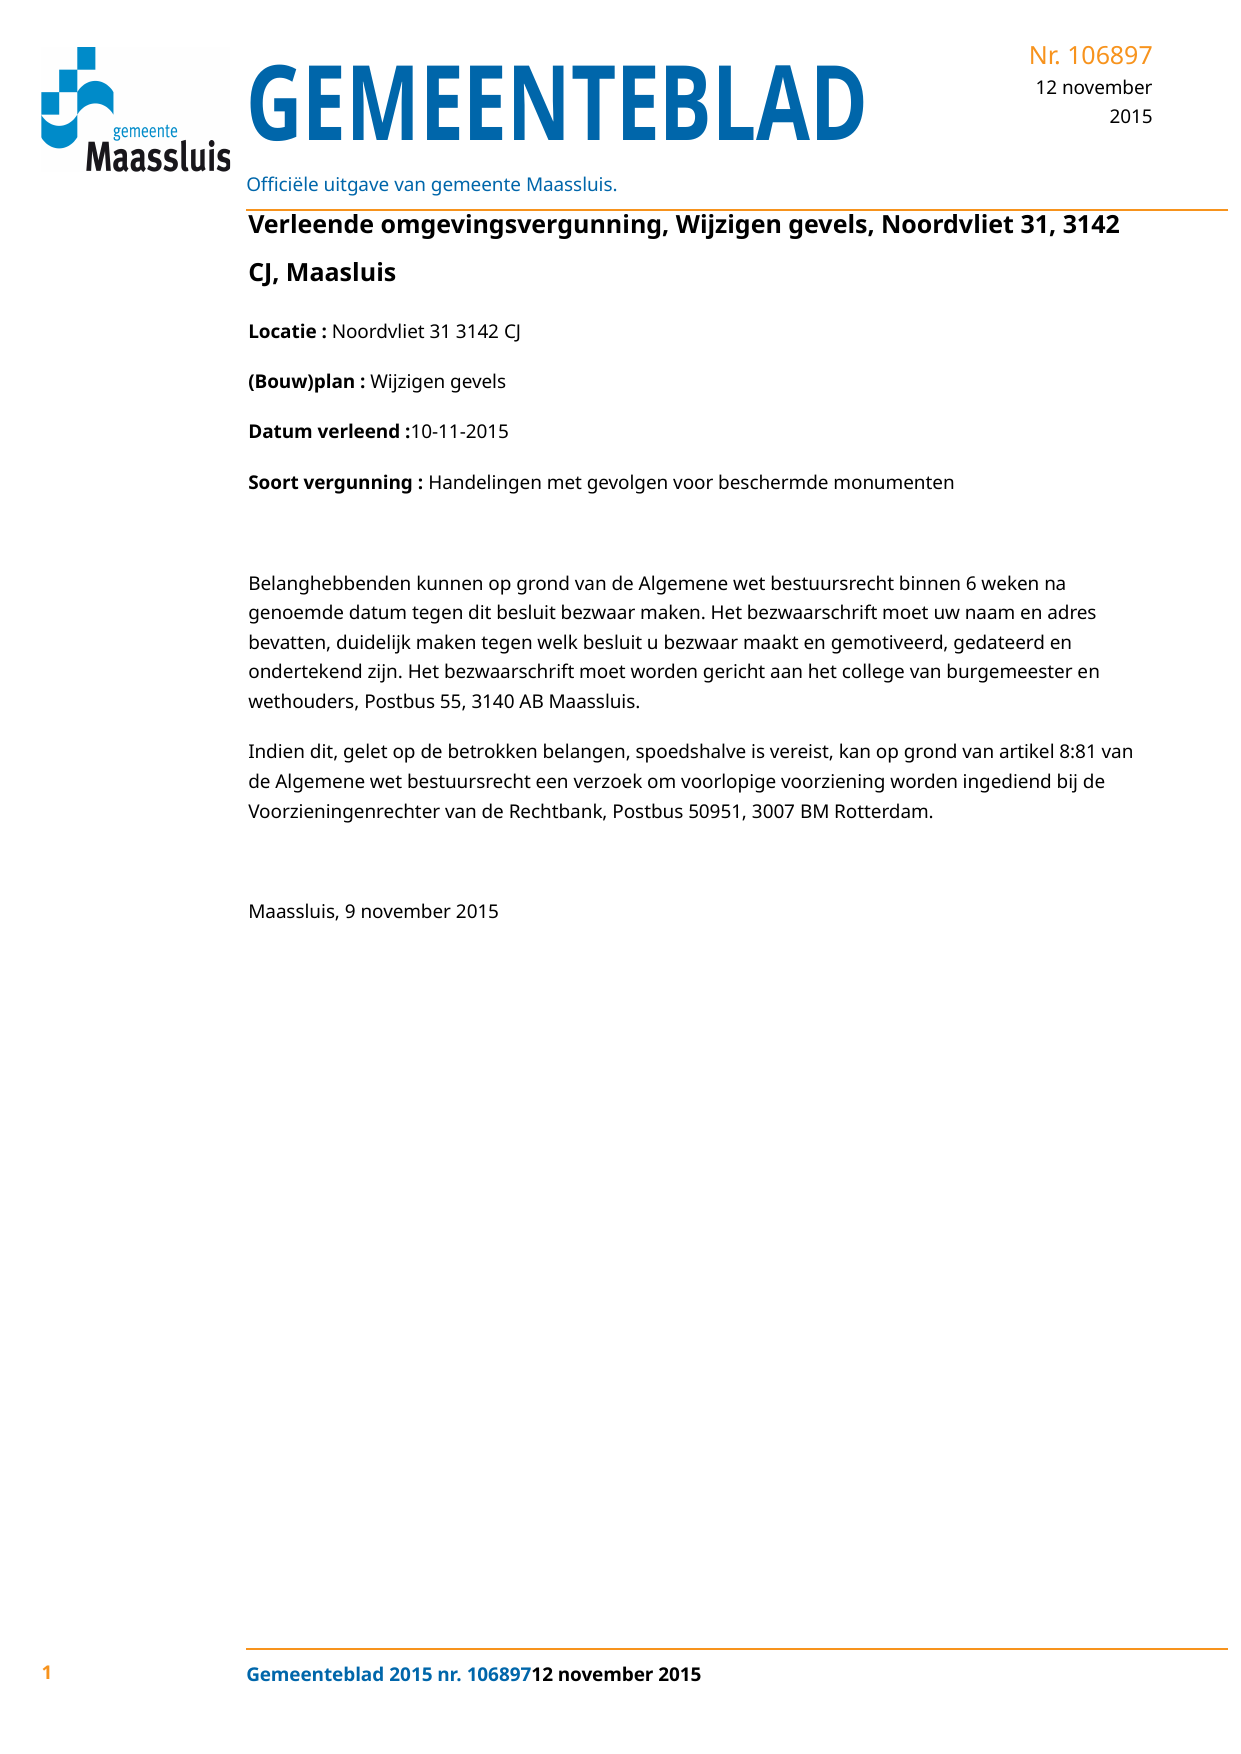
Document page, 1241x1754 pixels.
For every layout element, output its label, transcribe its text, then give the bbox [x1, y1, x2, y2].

text Locatie : Noordvliet 31 3142 CJ [248, 318, 1152, 344]
picture [41, 47, 231, 172]
text Indien dit, gelet op de betrokken belangen, spoedshalve is vereist, kan op grond van artikel 8:81 van de Algemene wet bestuursrecht een verzoek om voorlopige voorziening worden ingediend bij de Voorzieningenrechter van de Rechtbank, Postbus 50951, 3007 BM Rotterdam. [248, 739, 1152, 824]
text Belanghebbenden kunnen op grond van de Algemene wet bestuursrecht binnen 6 weken na genoemde datum tegen dit besluit bezwaar maken. Het bezwaarschrift moet uw naam en adres bevatten, duidelijk maken tegen welk besluit u bezwaar maakt en gemotiveerd, gedateerd en ondertekend zijn. Het bezwaarschrift moet worden gericht aan het college van burgemeester en wethouders, Postbus 55, 3140 AB Maassluis. [248, 570, 1152, 714]
text Maassluis, 9 november 2015 [248, 899, 1152, 924]
text Soort vergunning : Handelingen met gevolgen voor beschermde monumenten [248, 469, 1152, 495]
text Datum verleend :10-11-2015 [248, 419, 1152, 444]
picture [41, 47, 77, 92]
text Verleende omgevingsvergunning, Wijzigen gevels, Noordvliet 31, 3142 CJ, Maasluis [248, 211, 1152, 288]
text (Bouw)plan : Wijzigen gevels [248, 368, 1152, 394]
